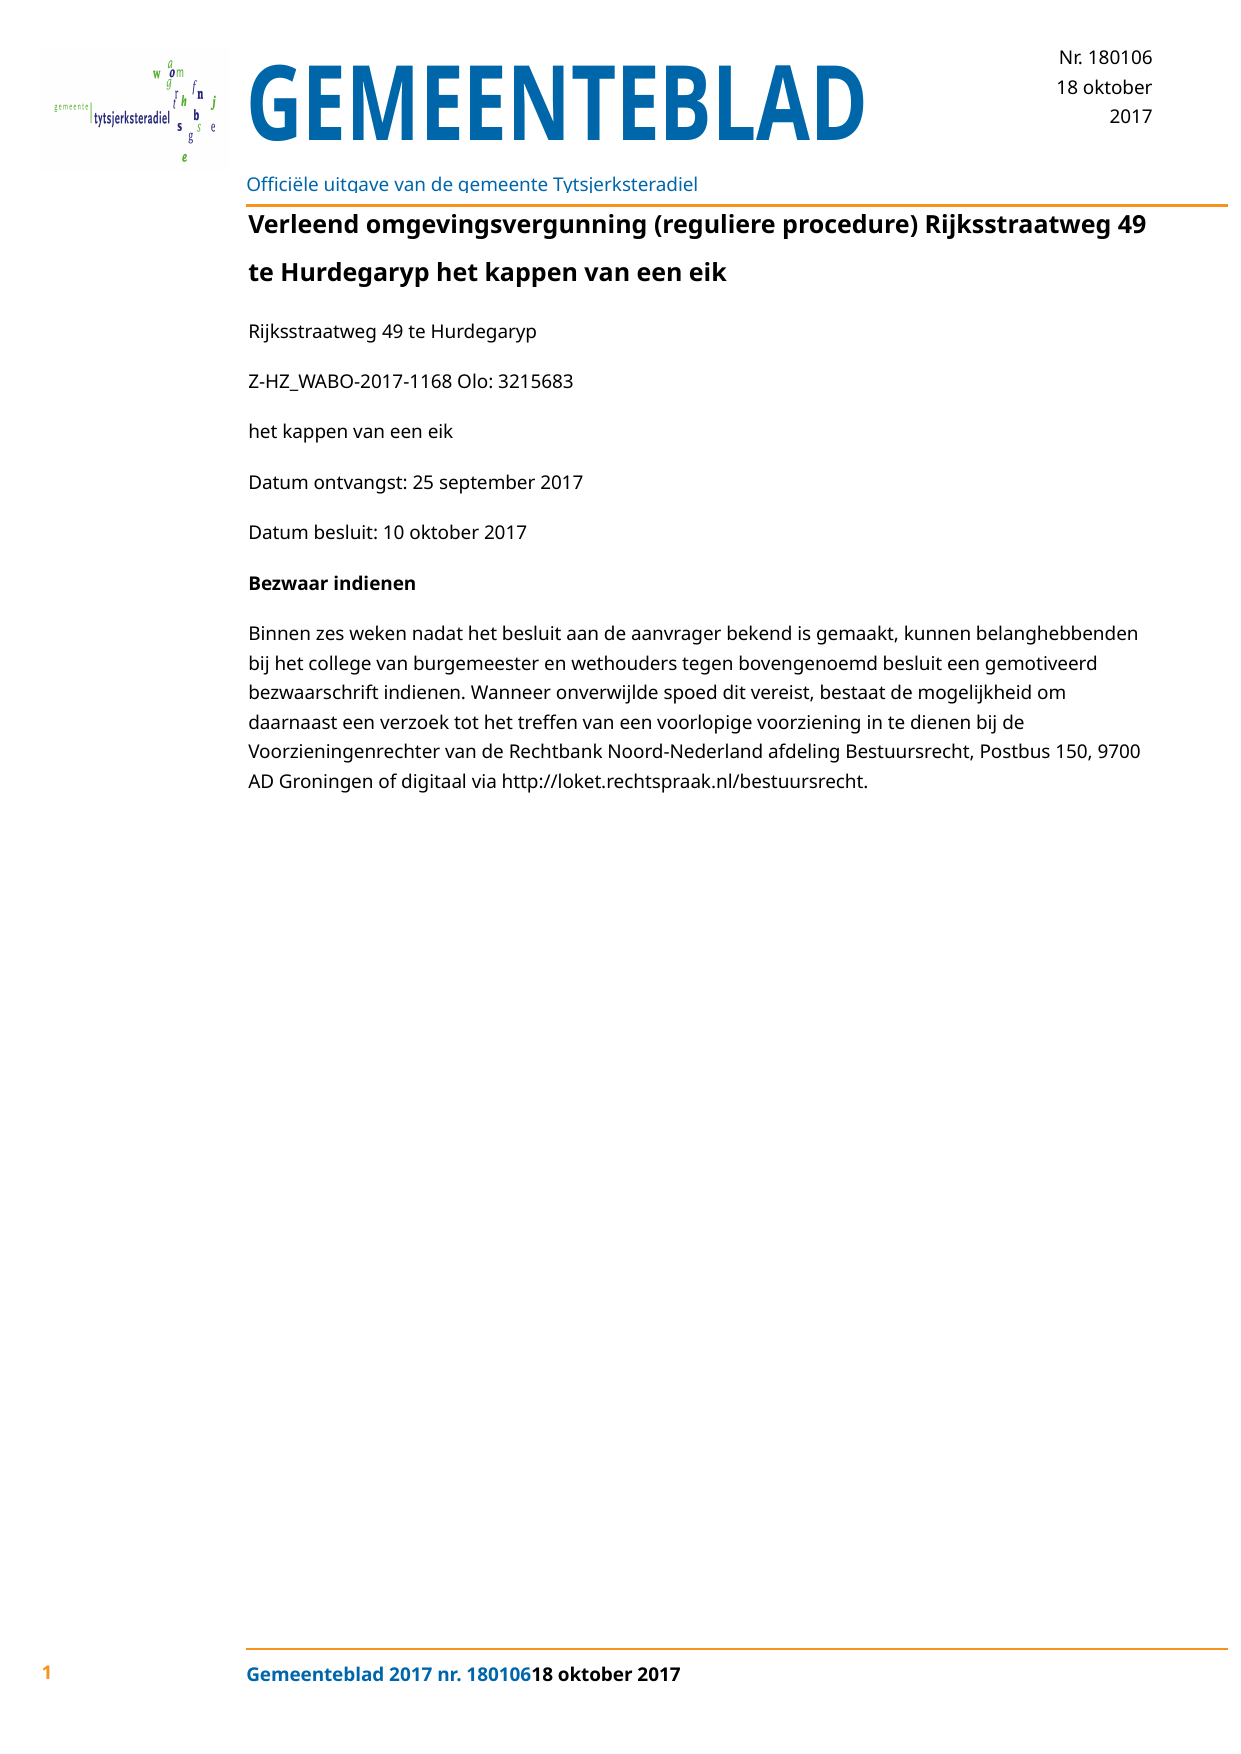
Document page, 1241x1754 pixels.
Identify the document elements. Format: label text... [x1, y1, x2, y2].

text het kappen van een eik [248, 419, 1152, 444]
text Binnen zes weken nadat het besluit aan de aanvrager bekend is gemaakt, kunnen belanghebbenden bij het college van burgemeester en wethouders tegen bovengenoemd besluit een gemotiveerd bezwaarschrift indienen. Wanneer onverwijlde spoed dit vereist, bestaat de mogelijkheid om daarnaast een verzoek tot het treffen van een voorlopige voorziening in te dienen bij de Voorzieningenrechter van de Rechtbank Noord-Nederland afdeling Bestuursrecht, Postbus 150, 9700 AD Groningen of digitaal via http://loket.rechtspraak.nl/bestuursrecht. [248, 620, 1152, 794]
text Verleend omgevingsvergunning (reguliere procedure) Rijksstraatweg 49 te Hurdegaryp het kappen van een eik [248, 207, 1152, 288]
picture [41, 47, 231, 172]
text Z-HZ_WABO-2017-1168 Olo: 3215683 [248, 368, 1152, 394]
text Bezwaar indienen [248, 570, 1152, 596]
text Datum ontvangst: 25 september 2017 [248, 469, 1152, 495]
text Datum besluit: 10 oktober 2017 [248, 519, 1152, 545]
text Rijksstraatweg 49 te Hurdegaryp [248, 318, 1152, 344]
